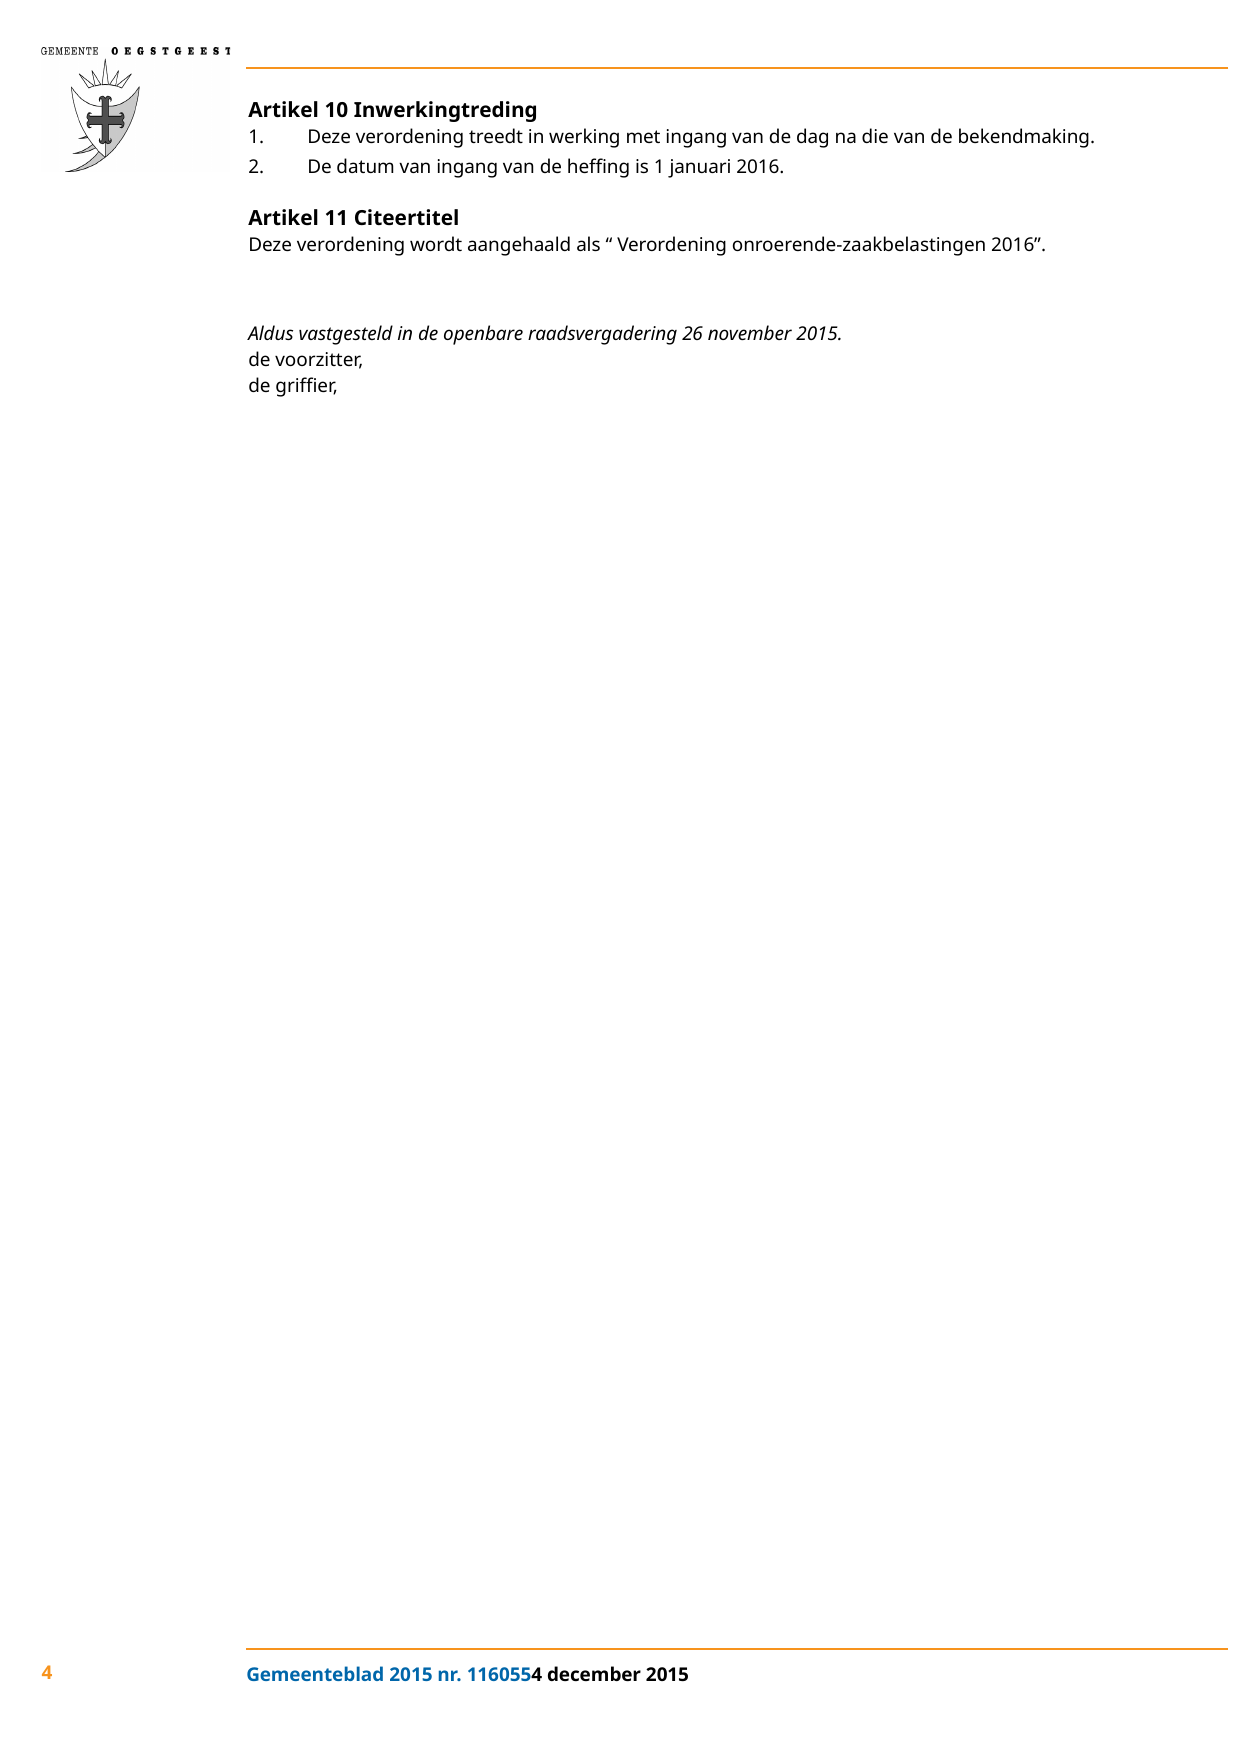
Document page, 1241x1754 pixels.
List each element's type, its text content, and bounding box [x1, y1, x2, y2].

text de voorzitter, [248, 346, 1152, 372]
text Artikel 10 Inwerkingtreding [248, 95, 1152, 123]
list Deze verordening treedt in werking met ingang van de dag na die van de bekendmaking. [248, 123, 1152, 149]
text Aldus vastgesteld in de openbare raadsvergadering 26 november 2015. [248, 320, 1152, 346]
text Deze verordening wordt aangehaald als “ Verordening onroerende-zaakbelastingen 2016”. [248, 232, 1152, 257]
text Artikel 11 Citeertitel [248, 203, 1152, 232]
list De datum van ingang van de heffing is 1 januari 2016. [248, 153, 1152, 178]
picture [41, 47, 231, 172]
text de griffier, [248, 372, 1152, 398]
